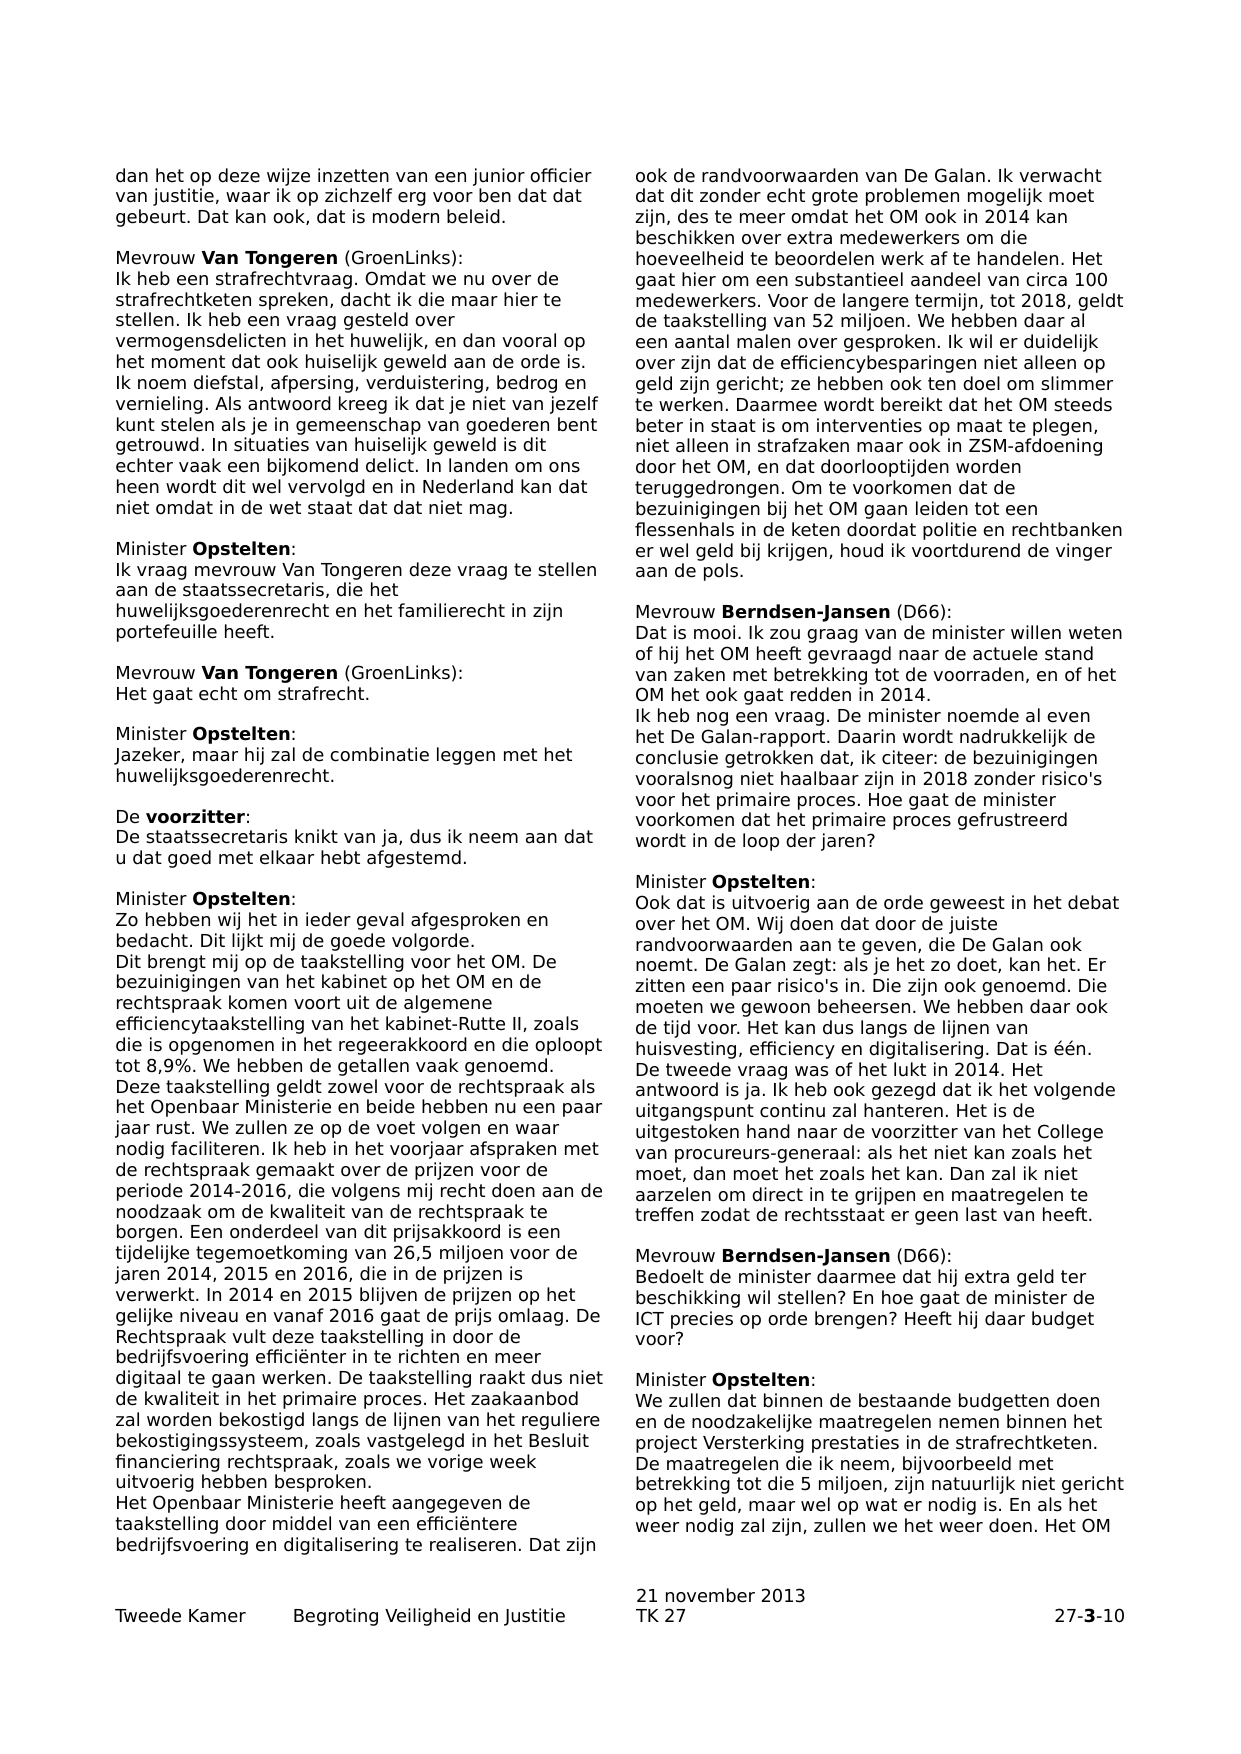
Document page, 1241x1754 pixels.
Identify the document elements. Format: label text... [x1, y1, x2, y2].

text dan het op deze wijze inzetten van een junior officier van justitie, waar ik op zichzelf erg voor ben dat dat gebeurt. Dat kan ook, dat is modern beleid. [115, 165, 605, 228]
text Mevrouw Van Tongeren (GroenLinks): [115, 663, 605, 683]
text Dat is mooi. Ik zou graag van de minister willen weten of hij het OM heeft gevraagd naar de actuele stand van zaken met betrekking tot de voorraden, en of het OM het ook gaat redden in 2014. [635, 623, 1125, 706]
text Minister Opstelten: [635, 872, 1125, 893]
text Mevrouw Berndsen-Jansen (D66): [635, 1246, 1125, 1267]
text De tweede vraag was of het lukt in 2014. Het antwoord is ja. Ik heb ook gezegd dat ik het volgende uitgangspunt continu zal hanteren. Het is de uitgestoken hand naar de voorzitter van het College van procureurs-generaal: als het niet kan zoals het moet, dan moet het zoals het kan. Dan zal ik niet aarzelen om direct in te grijpen en maatregelen te treffen zodat de rechtsstaat er geen last van heeft. [635, 1059, 1125, 1226]
text Ook dat is uitvoerig aan de orde geweest in het debat over het OM. Wij doen dat door de juiste randvoorwaarden aan te geven, die De Galan ook noemt. De Galan zegt: als je het zo doet, kan het. Er zitten een paar risico's in. Die zijn ook genoemd. Die moeten we gewoon beheersen. We hebben daar ook de tijd voor. Het kan dus langs de lijnen van huisvesting, efficiency en digitalisering. Dat is één. [635, 893, 1125, 1059]
text De staatssecretaris knikt van ja, dus ik neem aan dat u dat goed met elkaar hebt afgestemd. [115, 827, 605, 869]
text Het gaat echt om strafrecht. [115, 683, 605, 704]
text Mevrouw Van Tongeren (GroenLinks): [115, 248, 605, 268]
text Ik heb nog een vraag. De minister noemde al even het De Galan-rapport. Daarin wordt nadrukkelijk de conclusie getrokken dat, ik citeer: de bezuinigingen vooralsnog niet haalbaar zijn in 2018 zonder risico's voor het primaire proces. Hoe gaat de minister voorkomen dat het primaire proces gefrustreerd wordt in de loop der jaren? [635, 706, 1125, 852]
text Mevrouw Berndsen-Jansen (D66): [635, 602, 1125, 623]
text We zullen dat binnen de bestaande budgetten doen en de noodzakelijke maatregelen nemen binnen het project Versterking prestaties in de strafrechtketen. De maatregelen die ik neem, bijvoorbeeld met betrekking tot die 5 miljoen, zijn natuurlijk niet gericht op het geld, maar wel op wat er nodig is. En als het weer nodig zal zijn, zullen we het weer doen. Het OM [635, 1391, 1125, 1537]
text Zo hebben wij het in ieder geval afgesproken en bedacht. Dit lijkt mij de goede volgorde. [115, 910, 605, 951]
text Jazeker, maar hij zal de combinatie leggen met het huwelijksgoederenrecht. [115, 745, 605, 787]
text Ik heb een strafrechtvraag. Omdat we nu over de strafrechtketen spreken, dacht ik die maar hier te stellen. Ik heb een vraag gesteld over vermogensdelicten in het huwelijk, en dan vooral op het moment dat ook huiselijk geweld aan de orde is. Ik noem diefstal, afpersing, verduistering, bedrog en vernieling. Als antwoord kreeg ik dat je niet van jezelf kunt stelen als je in gemeenschap van goederen bent getrouwd. In situaties van huiselijk geweld is dit echter vaak een bijkomend delict. In landen om ons heen wordt dit wel vervolgd en in Nederland kan dat niet omdat in de wet staat dat dat niet mag. [115, 268, 605, 518]
text ook de randvoorwaarden van De Galan. Ik verwacht dat dit zonder echt grote problemen mogelijk moet zijn, des te meer omdat het OM ook in 2014 kan beschikken over extra medewerkers om die hoeveelheid te beoordelen werk af te handelen. Het gaat hier om een substantieel aandeel van circa 100 medewerkers. Voor de langere termijn, tot 2018, geldt de taakstelling van 52 miljoen. We hebben daar al een aantal malen over gesproken. Ik wil er duidelijk over zijn dat de efficiencybesparingen niet alleen op geld zijn gericht; ze hebben ook ten doel om slimmer te werken. Daarmee wordt bereikt dat het OM steeds beter in staat is om interventies op maat te plegen, niet alleen in strafzaken maar ook in ZSM-afdoening door het OM, en dat doorlooptijden worden teruggedrongen. Om te voorkomen dat de bezuinigingen bij het OM gaan leiden tot een flessenhals in de keten doordat politie en rechtbanken er wel geld bij krijgen, houd ik voortdurend de vinger aan de pols. [635, 165, 1125, 582]
text Ik vraag mevrouw Van Tongeren deze vraag te stellen aan de staatssecretaris, die het huwelijksgoederenrecht en het familierecht in zijn portefeuille heeft. [115, 559, 605, 643]
text Minister Opstelten: [115, 538, 605, 559]
text Minister Opstelten: [115, 724, 605, 745]
text Dit brengt mij op de taakstelling voor het OM. De bezuinigingen van het kabinet op het OM en de rechtspraak komen voort uit de algemene efficiencytaakstelling van het kabinet-Rutte II, zoals die is opgenomen in het regeerakkoord en die oploopt tot 8,9%. We hebben de getallen vaak genoemd. Deze taakstelling geldt zowel voor de rechtspraak als het Openbaar Ministerie en beide hebben nu een paar jaar rust. We zullen ze op de voet volgen en waar nodig faciliteren. Ik heb in het voorjaar afspraken met de rechtspraak gemaakt over de prijzen voor de periode 2014-2016, die volgens mij recht doen aan de noodzaak om de kwaliteit van de rechtspraak te borgen. Een onderdeel van dit prijsakkoord is een tijdelijke tegemoetkoming van 26,5 miljoen voor de jaren 2014, 2015 en 2016, die in de prijzen is verwerkt. In 2014 en 2015 blijven de prijzen op het gelijke niveau en vanaf 2016 gaat de prijs omlaag. De Rechtspraak vult deze taakstelling in door de bedrijfsvoering efficiënter in te richten en meer digitaal te gaan werken. De taakstelling raakt dus niet de kwaliteit in het primaire proces. Het zaakaanbod zal worden bekostigd langs de lijnen van het reguliere bekostigingssysteem, zoals vastgelegd in het Besluit financiering rechtspraak, zoals we vorige week uitvoerig hebben besproken. [115, 951, 605, 1493]
text Bedoelt de minister daarmee dat hij extra geld ter beschikking wil stellen? En hoe gaat de minister de ICT precies op orde brengen? Heeft hij daar budget voor? [635, 1267, 1125, 1350]
text Minister Opstelten: [635, 1370, 1125, 1391]
text Minister Opstelten: [115, 889, 605, 910]
text Het Openbaar Ministerie heeft aangegeven de taakstelling door middel van een efficiëntere bedrijfsvoering en digitalisering te realiseren. Dat zijn [115, 1493, 605, 1556]
text De voorzitter: [115, 807, 605, 827]
